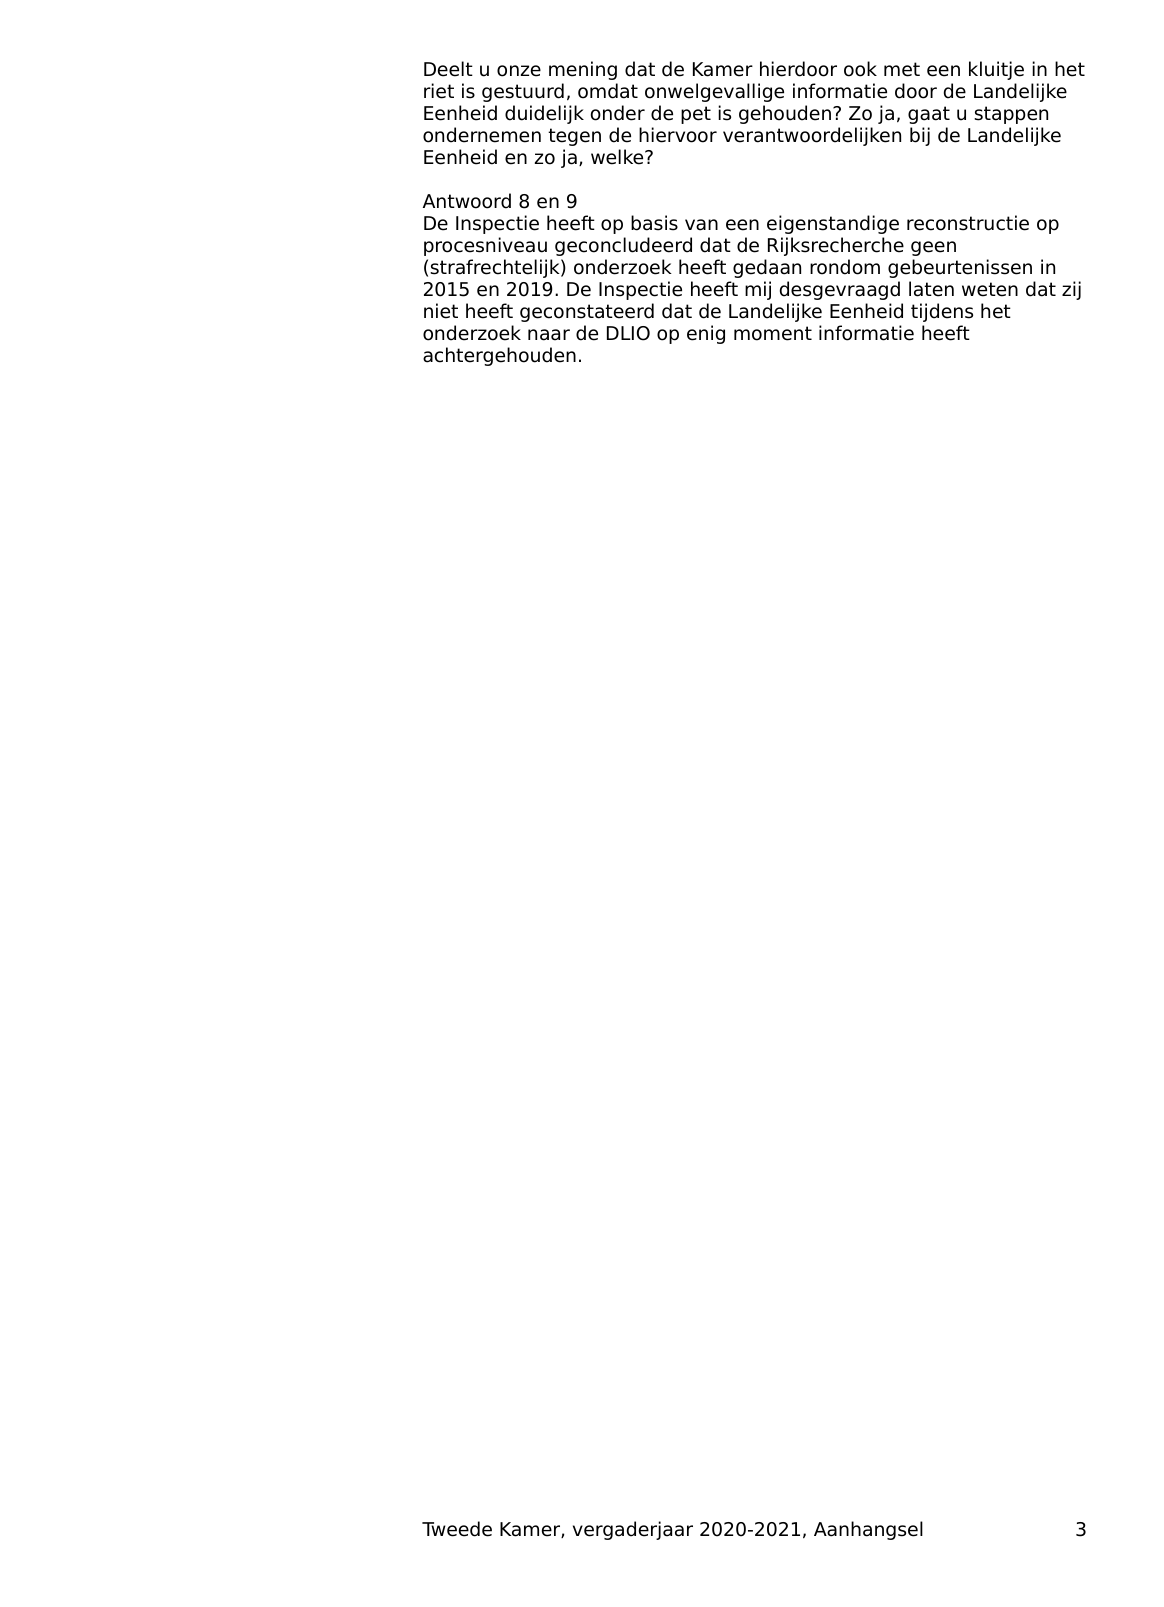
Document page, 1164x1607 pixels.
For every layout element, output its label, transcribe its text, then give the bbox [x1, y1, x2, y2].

text De Inspectie heeft op basis van een eigenstandige reconstructie op procesniveau geconcludeerd dat de Rijksrecherche geen (strafrechtelijk) onderzoek heeft gedaan rondom gebeurtenissen in 2015 en 2019. De Inspectie heeft mij desgevraagd laten weten dat zij niet heeft geconstateerd dat de Landelijke Eenheid tijdens het onderzoek naar de DLIO op enig moment informatie heeft achtergehouden. [422, 213, 1087, 367]
text Antwoord 8 en 9 [422, 191, 1087, 213]
text Deelt u onze mening dat de Kamer hierdoor ook met een kluitje in het riet is gestuurd, omdat onwelgevallige informatie door de Landelijke Eenheid duidelijk onder de pet is gehouden? Zo ja, gaat u stappen ondernemen tegen de hiervoor verantwoordelijken bij de Landelijke Eenheid en zo ja, welke? [422, 59, 1087, 169]
